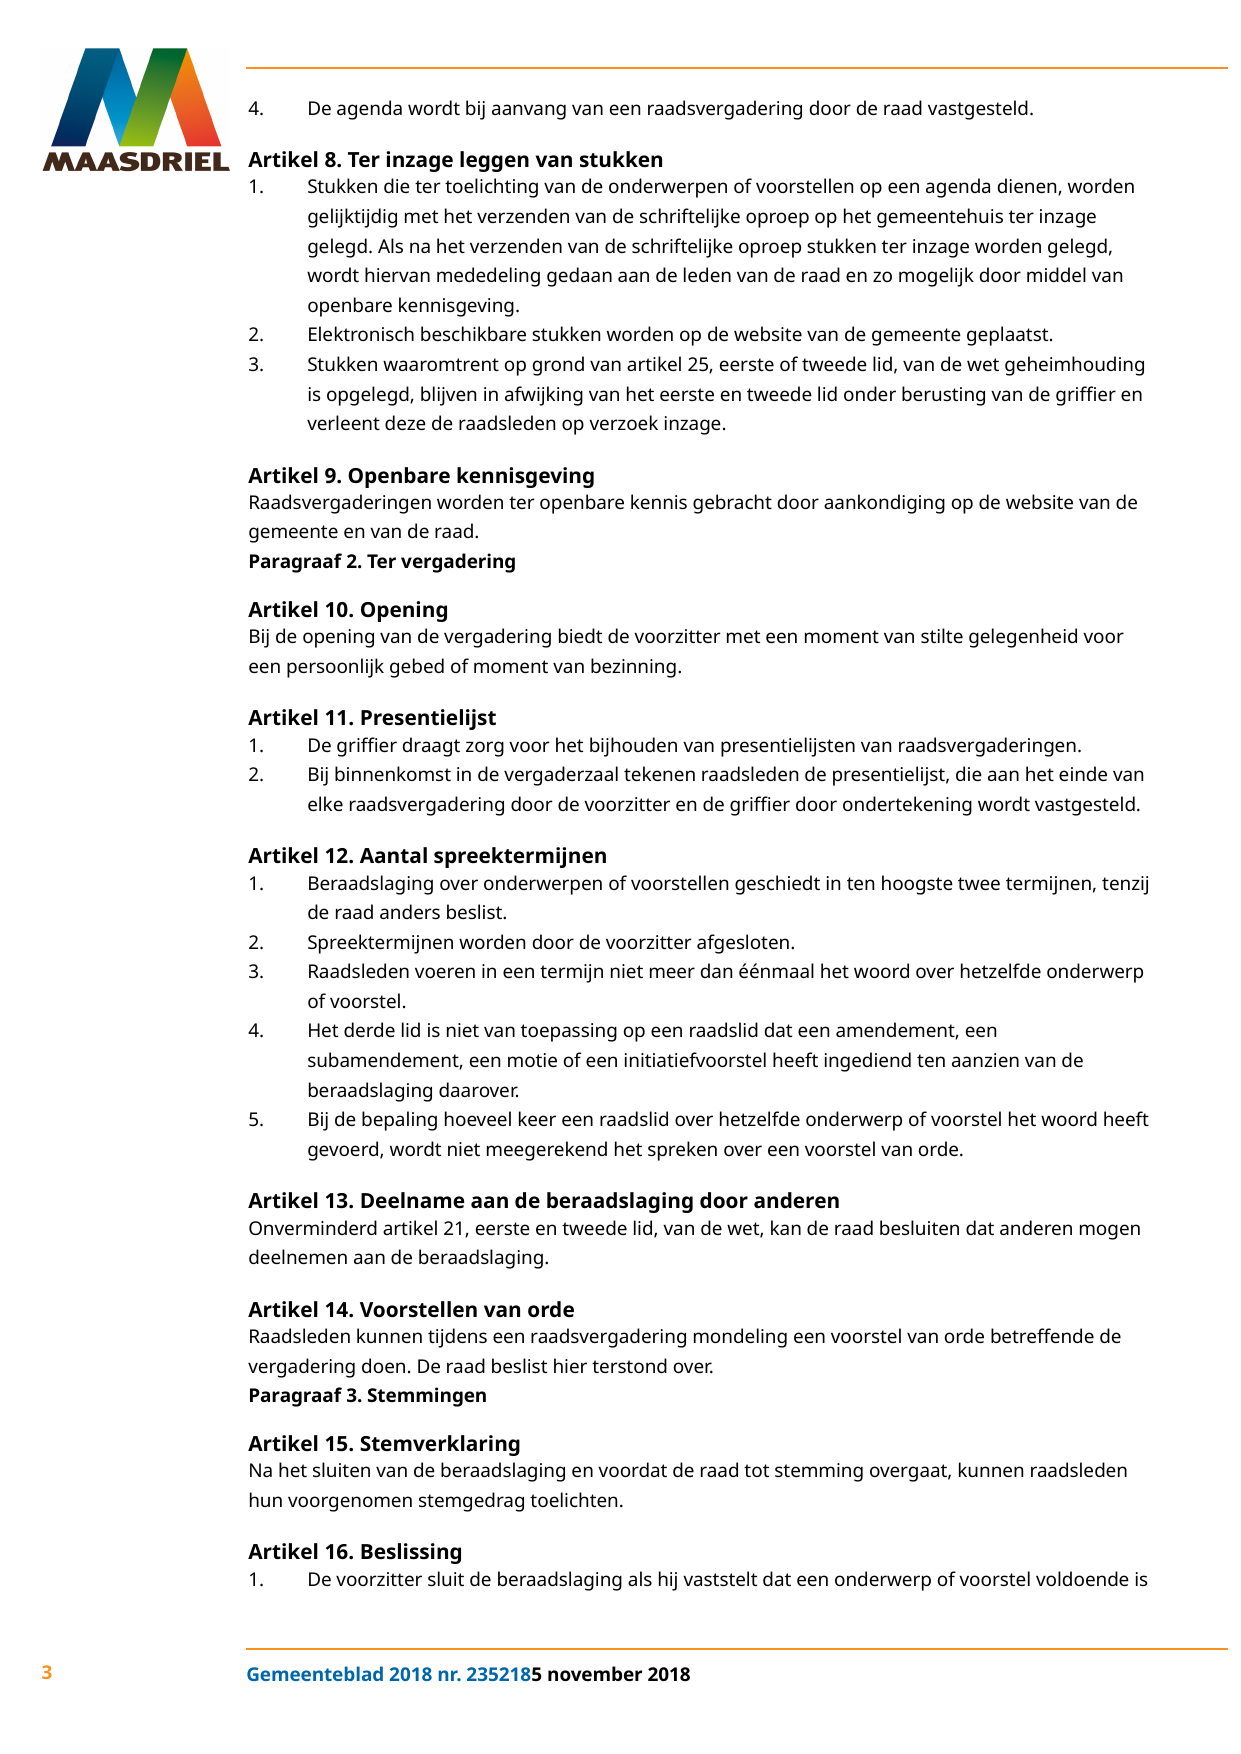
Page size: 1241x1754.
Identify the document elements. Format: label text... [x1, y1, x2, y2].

text Na het sluiten van de beraadslaging en voordat de raad tot stemming overgaat, kunnen raadsleden hun voorgenomen stemgedrag toelichten. [248, 1457, 1152, 1513]
text Raadsvergaderingen worden ter openbare kennis gebracht door aankondiging op de website van de gemeente en van de raad. [248, 489, 1152, 544]
text Onverminderd artikel 21, eerste en tweede lid, van de wet, kan de raad besluiten dat anderen mogen deelnemen aan de beraadslaging. [248, 1215, 1152, 1270]
text Artikel 8. Ter inzage leggen van stukken [248, 145, 1152, 174]
text Artikel 12. Aantal spreektermijnen [248, 841, 1152, 870]
list Raadsleden voeren in een termijn niet meer dan éénmaal het woord over hetzelfde onderwerp of voorstel. [248, 958, 1152, 1014]
text Artikel 11. Presentielijst [248, 703, 1152, 732]
list Stukken die ter toelichting van de onderwerpen of voorstellen op een agenda dienen, worden gelijktijdig met het verzenden van de schriftelijke oproep op het gemeentehuis ter inzage gelegd. Als na het verzenden van de schriftelijke oproep stukken ter inzage worden gelegd, wordt hiervan mededeling gedaan aan de leden van de raad en zo mogelijk door middel van openbare kennisgeving. [248, 174, 1152, 318]
picture [41, 47, 231, 172]
text Artikel 13. Deelname aan de beraadslaging door anderen [248, 1186, 1152, 1215]
text Artikel 16. Beslissing [248, 1537, 1152, 1566]
text Artikel 14. Voorstellen van orde [248, 1295, 1152, 1323]
text Bij de opening van de vergadering biedt de voorzitter met een moment van stilte gelegenheid voor een persoonlijk gebed of moment van bezinning. [248, 623, 1152, 679]
text Artikel 9. Openbare kennisgeving [248, 461, 1152, 489]
list De voorzitter sluit de beraadslaging als hij vaststelt dat een onderwerp of voorstel voldoende is [248, 1566, 1152, 1592]
list Bij de bepaling hoeveel keer een raadslid over hetzelfde onderwerp of voorstel het woord heeft gevoerd, wordt niet meegerekend het spreken over een voorstel van orde. [248, 1106, 1152, 1162]
text Artikel 15. Stemverklaring [248, 1429, 1152, 1457]
list Het derde lid is niet van toepassing op een raadslid dat een amendement, een subamendement, een motie of een initiatiefvoorstel heeft ingediend ten aanzien van de beraadslaging daarover. [248, 1018, 1152, 1103]
list De agenda wordt bij aanvang van een raadsvergadering door de raad vastgesteld. [248, 95, 1152, 121]
text Raadsleden kunnen tijdens een raadsvergadering mondeling een voorstel van orde betreffende de vergadering doen. De raad beslist hier terstond over. [248, 1323, 1152, 1379]
list Elektronisch beschikbare stukken worden op de website van de gemeente geplaatst. [248, 322, 1152, 347]
list De griffier draagt zorg voor het bijhouden van presentielijsten van raadsvergaderingen. [248, 732, 1152, 757]
list Beraadslaging over onderwerpen of voorstellen geschiedt in ten hoogste twee termijnen, tenzij de raad anders beslist. [248, 870, 1152, 925]
text Paragraaf 2. Ter vergadering [248, 548, 1152, 574]
list Bij binnenkomst in de vergaderzaal tekenen raadsleden de presentielijst, die aan het einde van elke raadsvergadering door de voorzitter en de griffier door ondertekening wordt vastgesteld. [248, 761, 1152, 817]
text Artikel 10. Opening [248, 595, 1152, 623]
list Stukken waaromtrent op grond van artikel 25, eerste of tweede lid, van de wet geheimhouding is opgelegd, blijven in afwijking van het eerste en tweede lid onder berusting van de griffier en verleent deze de raadsleden op verzoek inzage. [248, 351, 1152, 436]
list Spreektermijnen worden door de voorzitter afgesloten. [248, 929, 1152, 955]
text Paragraaf 3. Stemmingen [248, 1382, 1152, 1408]
